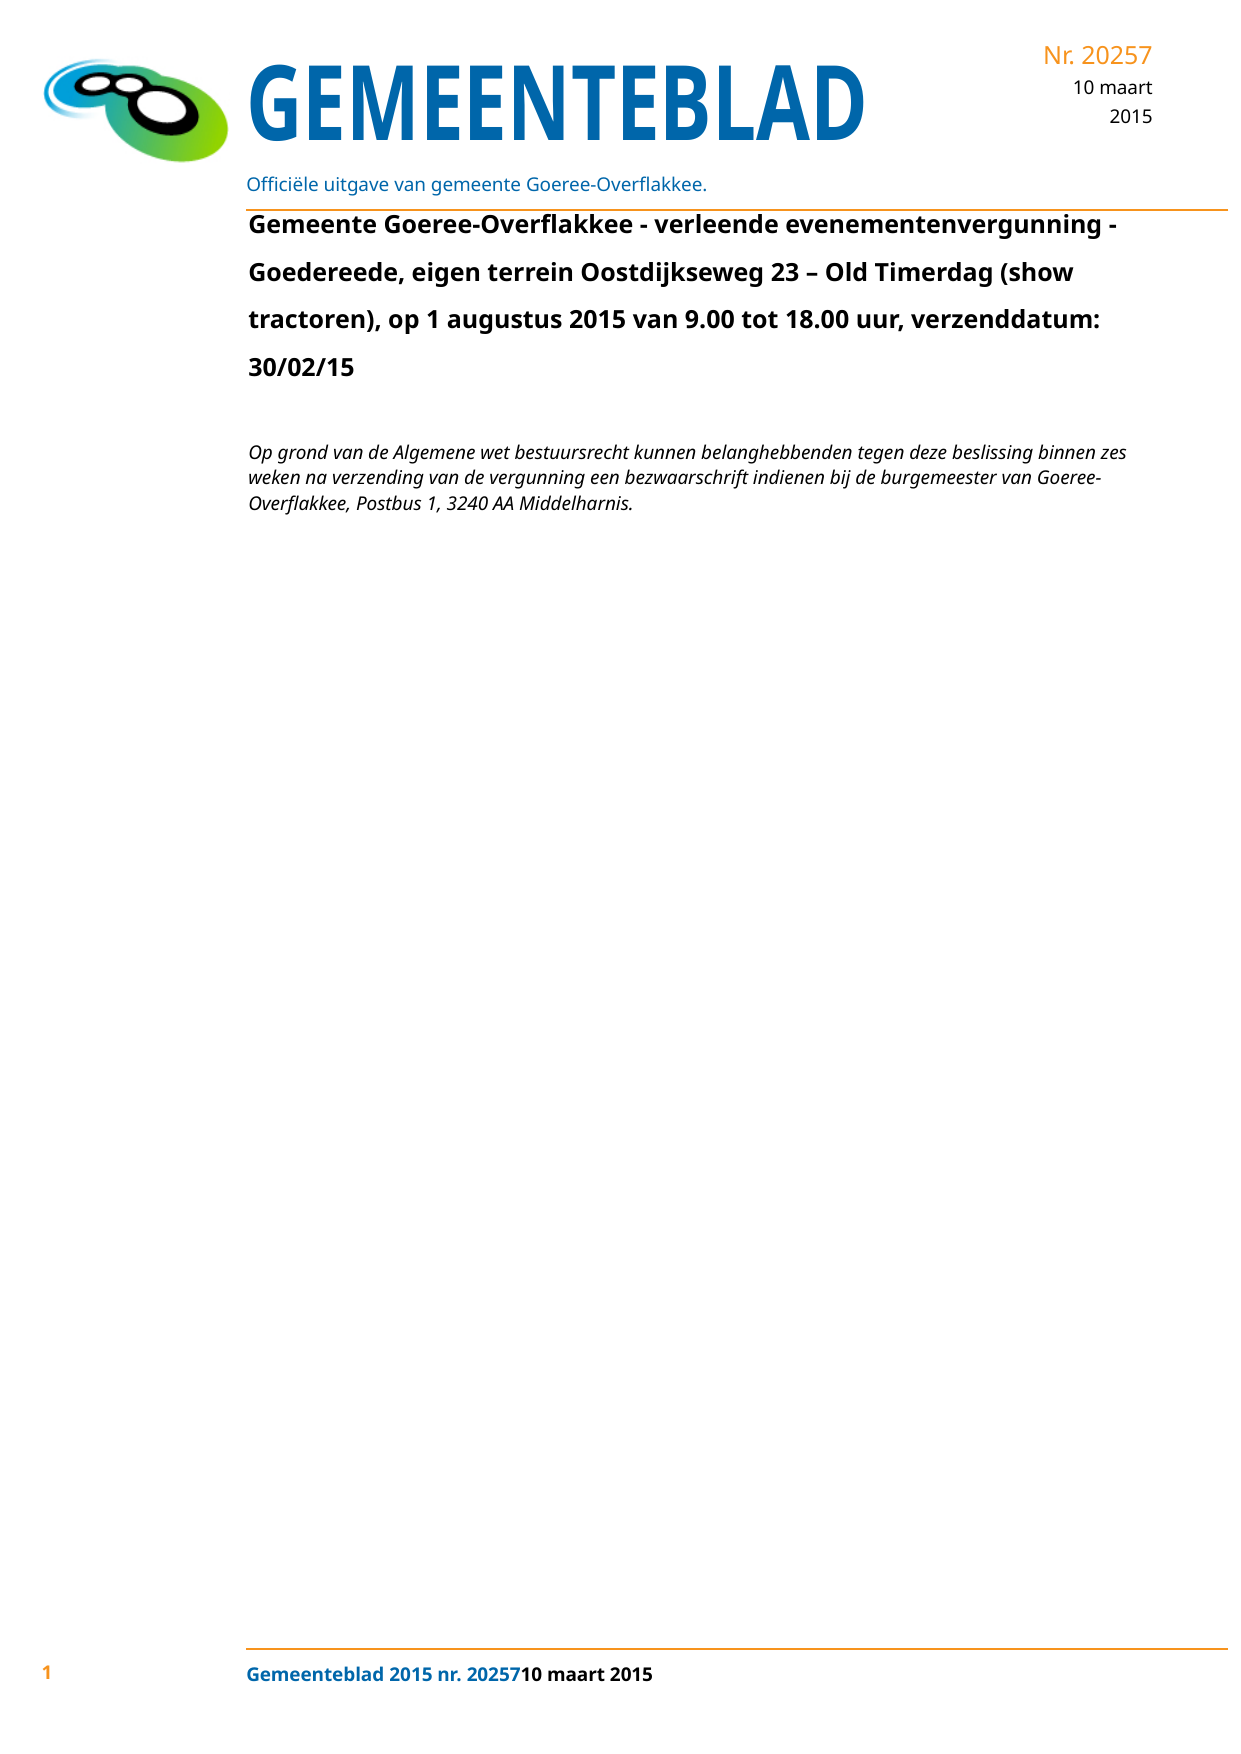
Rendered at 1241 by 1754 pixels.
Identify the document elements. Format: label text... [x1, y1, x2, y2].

text Op grond van de Algemene wet bestuursrecht kunnen belanghebbenden tegen deze beslissing binnen zes weken na verzending van de vergunning een bezwaarschrift indienen bij de burgemeester van Goeree-Overflakkee, Postbus 1, 3240 AA Middelharnis. [248, 439, 1152, 516]
picture [41, 47, 231, 172]
text Gemeente Goeree-Overflakkee - verleende evenementenvergunning - Goedereede, eigen terrein Oostdijkseweg 23 – Old Timerdag (show tractoren), op 1 augustus 2015 van 9.00 tot 18.00 uur, verzenddatum: 30/02/15 [248, 211, 1152, 384]
